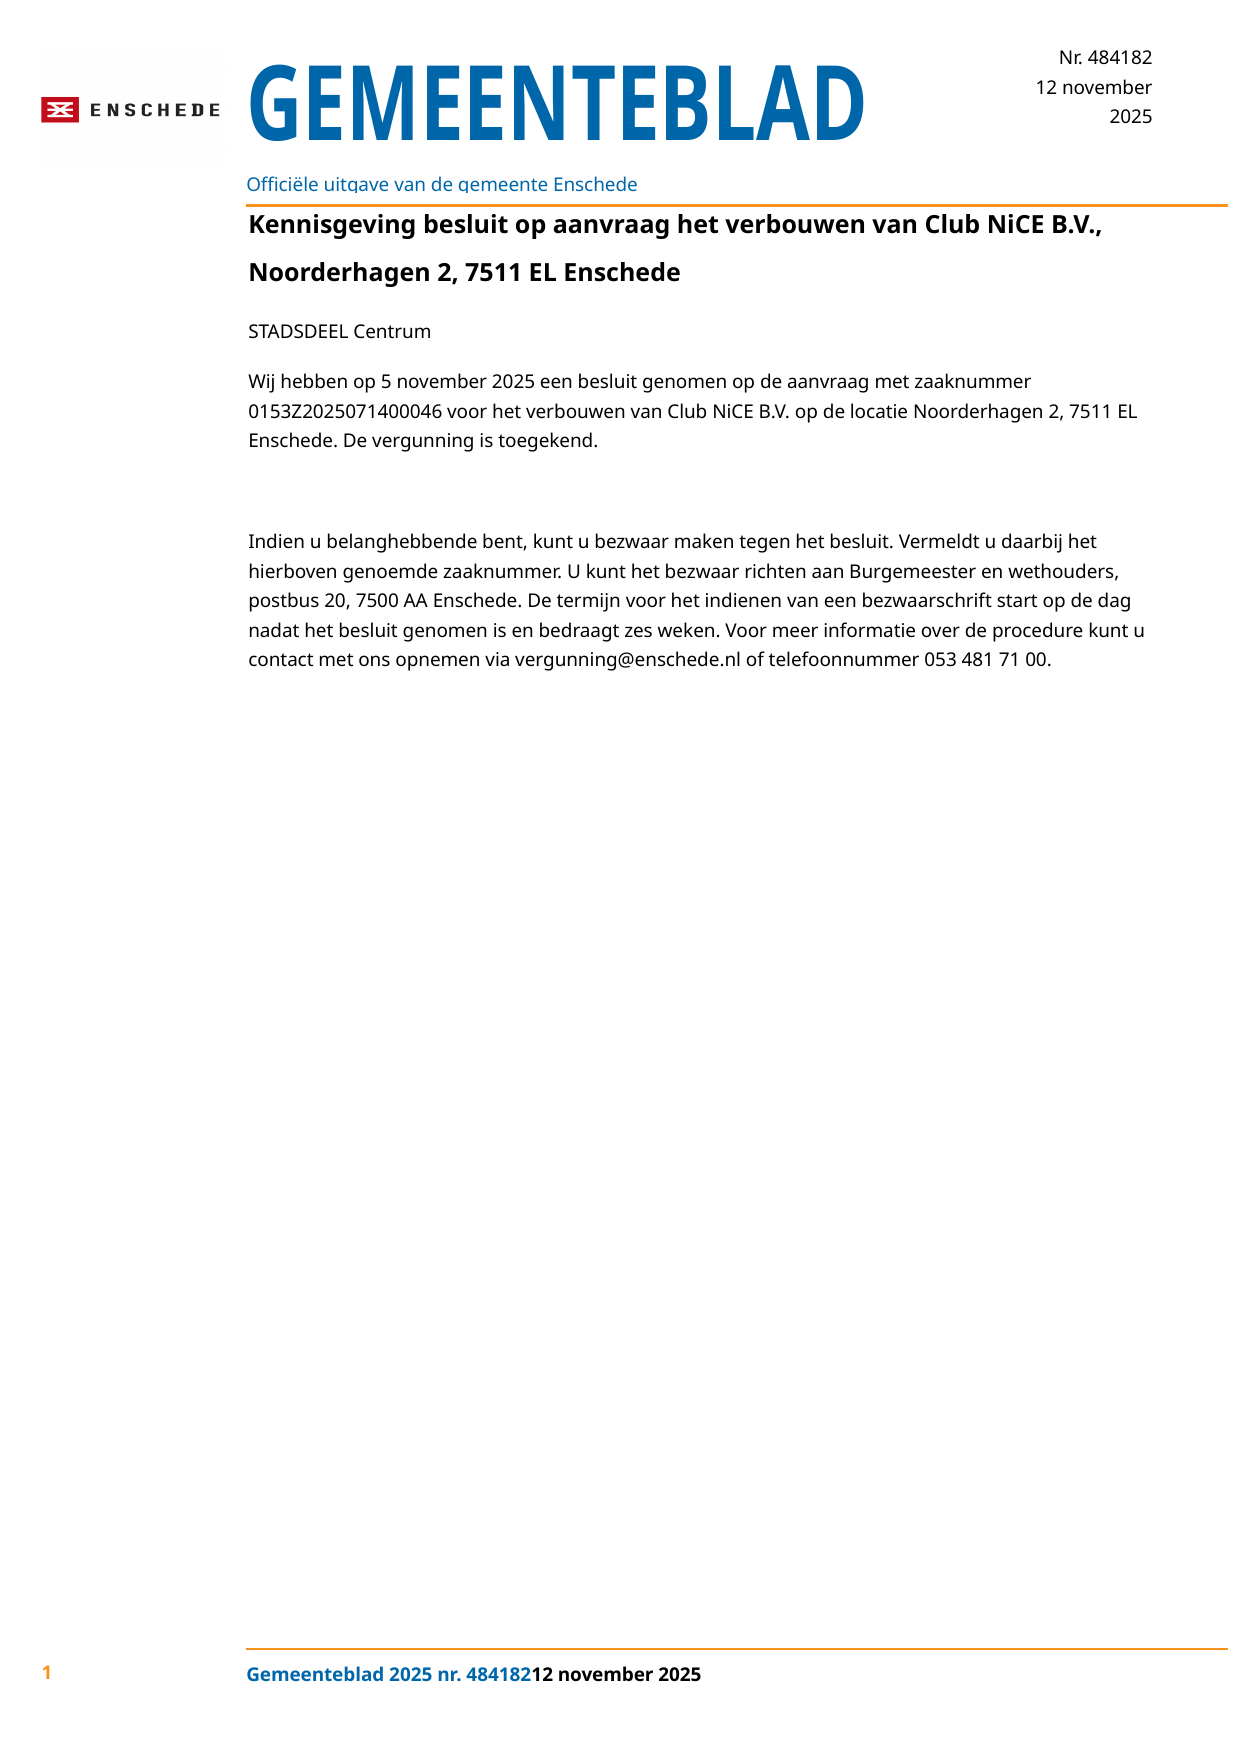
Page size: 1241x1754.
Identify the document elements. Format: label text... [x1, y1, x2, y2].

picture [41, 47, 231, 172]
text Indien u belanghebbende bent, kunt u bezwaar maken tegen het besluit. Vermeldt u daarbij het hierboven genoemde zaaknummer. U kunt het bezwaar richten aan Burgemeester en wethouders, postbus 20, 7500 AA Enschede. De termijn voor het indienen van een bezwaarschrift start op de dag nadat het besluit genomen is en bedraagt zes weken. Voor meer informatie over de procedure kunt u contact met ons opnemen via vergunning@enschede.nl of telefoonnummer 053 481 71 00. [248, 528, 1152, 672]
text Wij hebben op 5 november 2025 een besluit genomen op de aanvraag met zaaknummer 0153Z2025071400046 voor het verbouwen van Club NiCE B.V. op de locatie Noorderhagen 2, 7511 EL Enschede. De vergunning is toegekend. [248, 368, 1152, 453]
text Kennisgeving besluit op aanvraag het verbouwen van Club NiCE B.V., Noorderhagen 2, 7511 EL Enschede [248, 207, 1152, 288]
text STADSDEEL Centrum [248, 318, 1152, 344]
